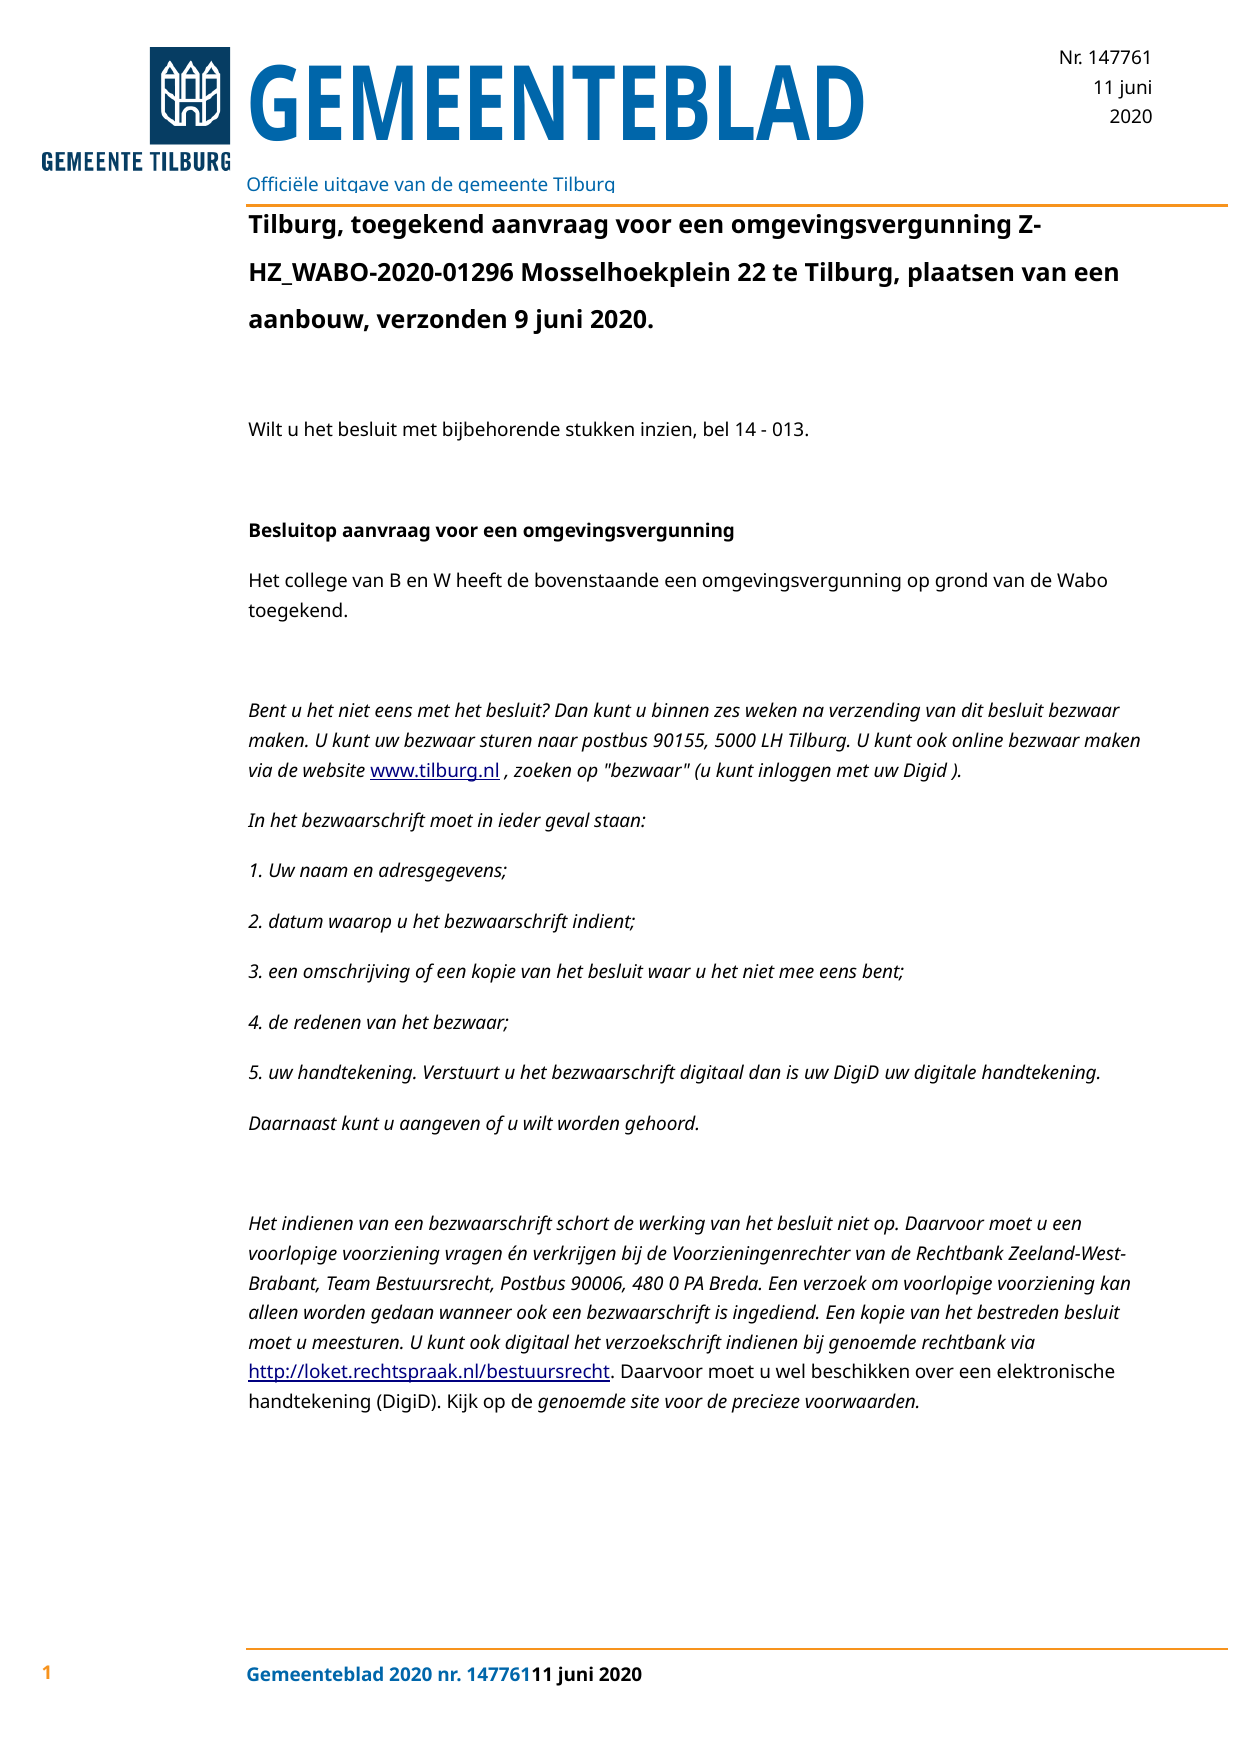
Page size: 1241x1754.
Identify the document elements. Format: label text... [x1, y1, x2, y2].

text 4. de redenen van het bezwaar; [248, 1009, 1152, 1034]
text Het indienen van een bezwaarschrift schort de werking van het besluit niet op. Daarvoor moet u een voorlopige voorziening vragen én verkrijgen bij de Voorzieningenrechter van de Rechtbank Zeeland-West-Brabant, Team Bestuursrecht, Postbus 90006, 480 0 PA Breda. Een verzoek om voorlopige voorziening kan alleen worden gedaan wanneer ook een bezwaarschrift is ingediend. Een kopie van het bestreden besluit moet u meesturen. U kunt ook digitaal het verzoekschrift indienen bij genoemde rechtbank via http://loket.rechtspraak.nl/bestuursrecht. Daarvoor moet u wel beschikken over een elektronische handtekening (DigiD). Kijk op de genoemde site voor de precieze voorwaarden. [248, 1211, 1152, 1414]
text Het college van B en W heeft de bovenstaande een omgevingsvergunning op grond van de Wabo toegekend. [248, 567, 1152, 622]
text Besluitop aanvraag voor een omgevingsvergunning [248, 517, 1152, 542]
picture [41, 47, 231, 172]
text 1. Uw naam en adresgegevens; [248, 858, 1152, 883]
text Daarnaast kunt u aangeven of u wilt worden gehoord. [248, 1110, 1152, 1135]
text 5. uw handtekening. Verstuurt u het bezwaarschrift digitaal dan is uw DigiD uw digitale handtekening. [248, 1059, 1152, 1085]
text 3. een omschrijving of een kopie van het besluit waar u het niet mee eens bent; [248, 958, 1152, 984]
text Tilburg, toegekend aanvraag voor een omgevingsvergunning Z-HZ_WABO-2020-01296 Mosselhoekplein 22 te Tilburg, plaatsen van een aanbouw, verzonden 9 juni 2020. [248, 207, 1152, 336]
text 2. datum waarop u het bezwaarschrift indient; [248, 908, 1152, 934]
text In het bezwaarschrift moet in ieder geval staan: [248, 807, 1152, 833]
text Wilt u het besluit met bijbehorende stukken inzien, bel 14 - 013. [248, 416, 1152, 442]
text Bent u het niet eens met het besluit? Dan kunt u binnen zes weken na verzending van dit besluit bezwaar maken. U kunt uw bezwaar sturen naar postbus 90155, 5000 LH Tilburg. U kunt ook online bezwaar maken via de website www.tilburg.nl , zoeken op "bezwaar" (u kunt inloggen met uw Digid ). [248, 698, 1152, 782]
